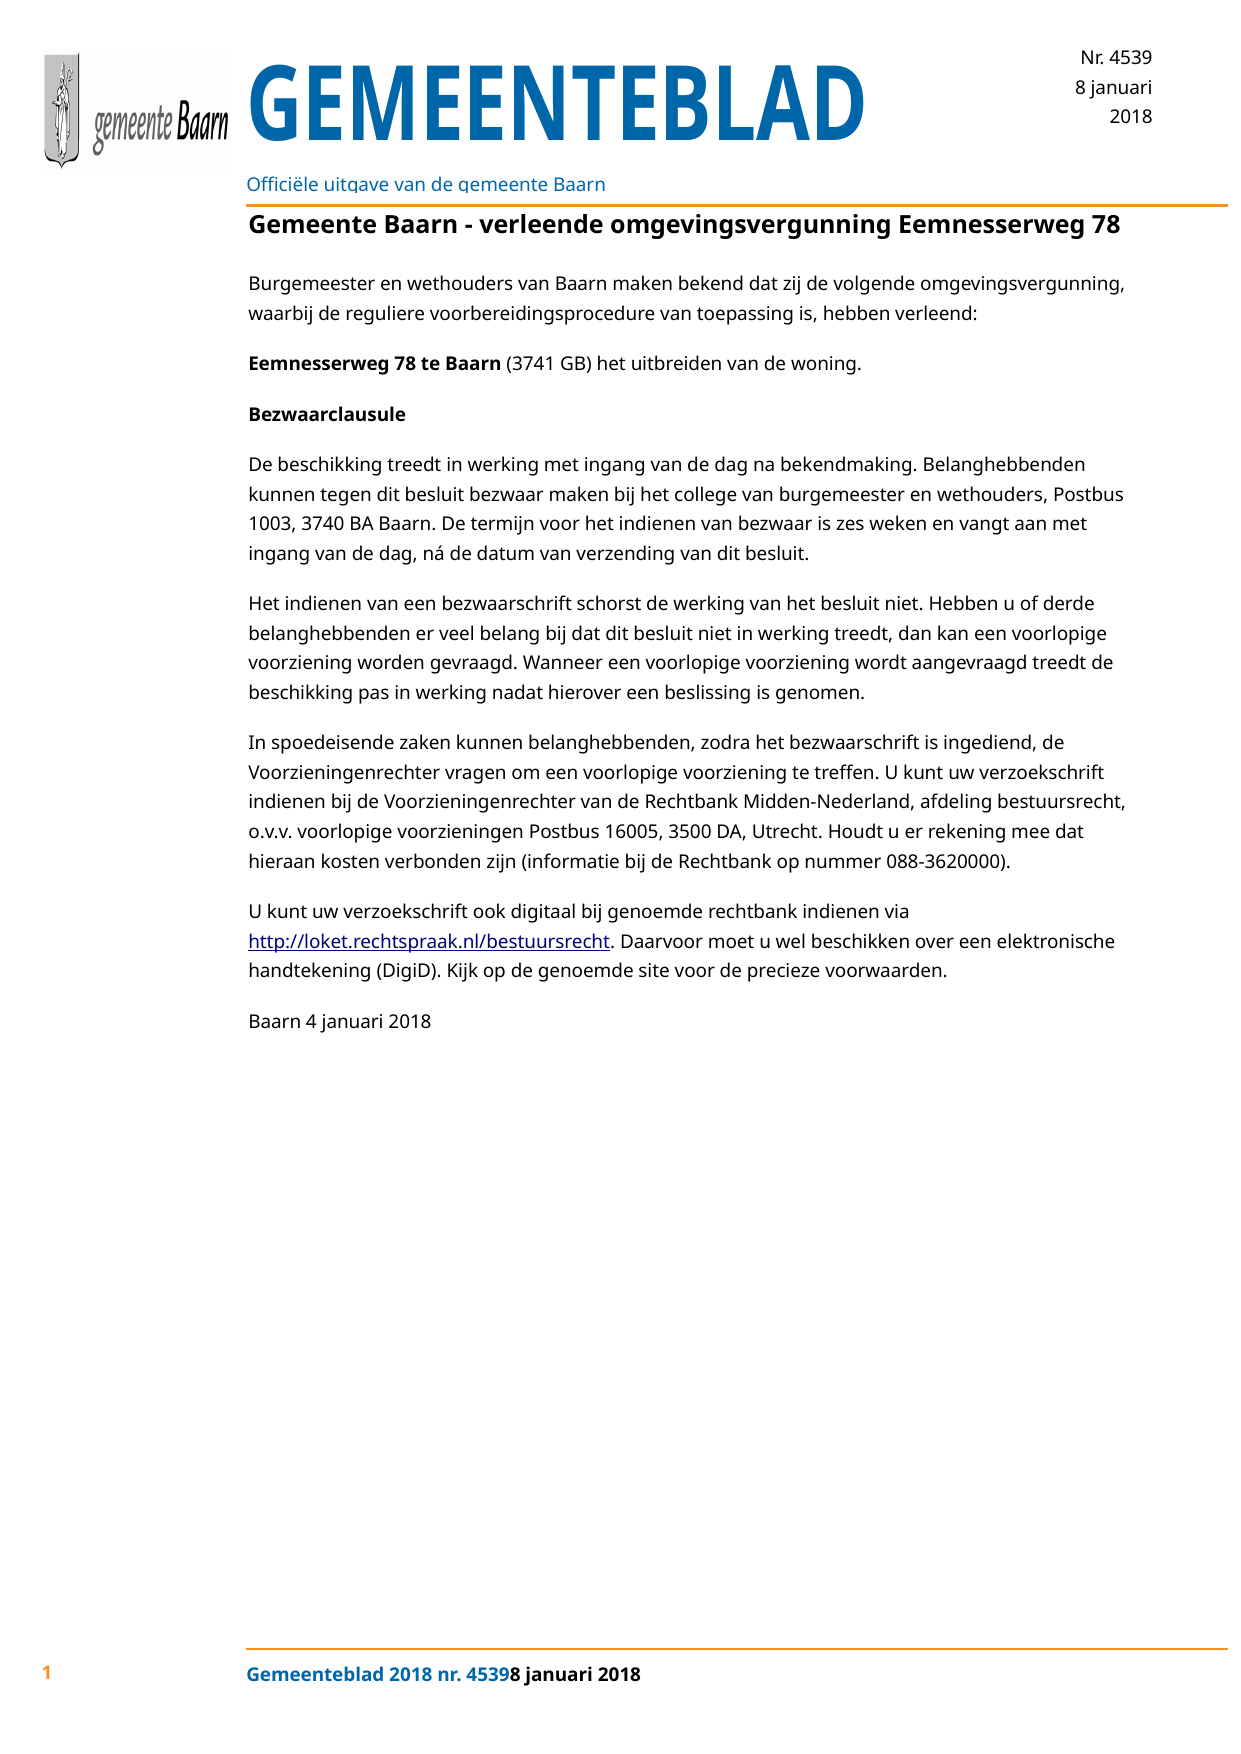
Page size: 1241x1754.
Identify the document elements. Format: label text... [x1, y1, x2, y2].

text Baarn 4 januari 2018 [248, 1008, 1152, 1033]
text Burgemeester en wethouders van Baarn maken bekend dat zij de volgende omgevingsvergunning, waarbij de reguliere voorbereidingsprocedure van toepassing is, hebben verleend: [248, 270, 1152, 326]
picture [41, 47, 231, 172]
text De beschikking treedt in werking met ingang van de dag na bekendmaking. Belanghebbenden kunnen tegen dit besluit bezwaar maken bij het college van burgemeester en wethouders, Postbus 1003, 3740 BA Baarn. De termijn voor het indienen van bezwaar is zes weken en vangt aan met ingang van de dag, ná de datum van verzending van dit besluit. [248, 451, 1152, 566]
text U kunt uw verzoekschrift ook digitaal bij genoemde rechtbank indienen via http://loket.rechtspraak.nl/bestuursrecht. Daarvoor moet u wel beschikken over een elektronische handtekening (DigiD). Kijk op de genoemde site voor de precieze voorwaarden. [248, 898, 1152, 983]
text Eemnesserweg 78 te Baarn (3741 GB) het uitbreiden van de woning. [248, 350, 1152, 376]
text Gemeente Baarn - verleende omgevingsvergunning Eemnesserweg 78 [248, 207, 1152, 241]
text Het indienen van een bezwaarschrift schorst de werking van het besluit niet. Hebben u of derde belanghebbenden er veel belang bij dat dit besluit niet in werking treedt, dan kan een voorlopige voorziening worden gevraagd. Wanneer een voorlopige voorziening wordt aangevraagd treedt de beschikking pas in werking nadat hierover een beslissing is genomen. [248, 590, 1152, 705]
text In spoedeisende zaken kunnen belanghebbenden, zodra het bezwaarschrift is ingediend, de Voorzieningenrechter vragen om een voorlopige voorziening te treffen. U kunt uw verzoekschrift indienen bij de Voorzieningenrechter van de Rechtbank Midden-Nederland, afdeling bestuursrecht, o.v.v. voorlopige voorzieningen Postbus 16005, 3500 DA, Utrecht. Houdt u er rekening mee dat hieraan kosten verbonden zijn (informatie bij de Rechtbank op nummer 088-3620000). [248, 729, 1152, 873]
text Bezwaarclausule [248, 401, 1152, 426]
